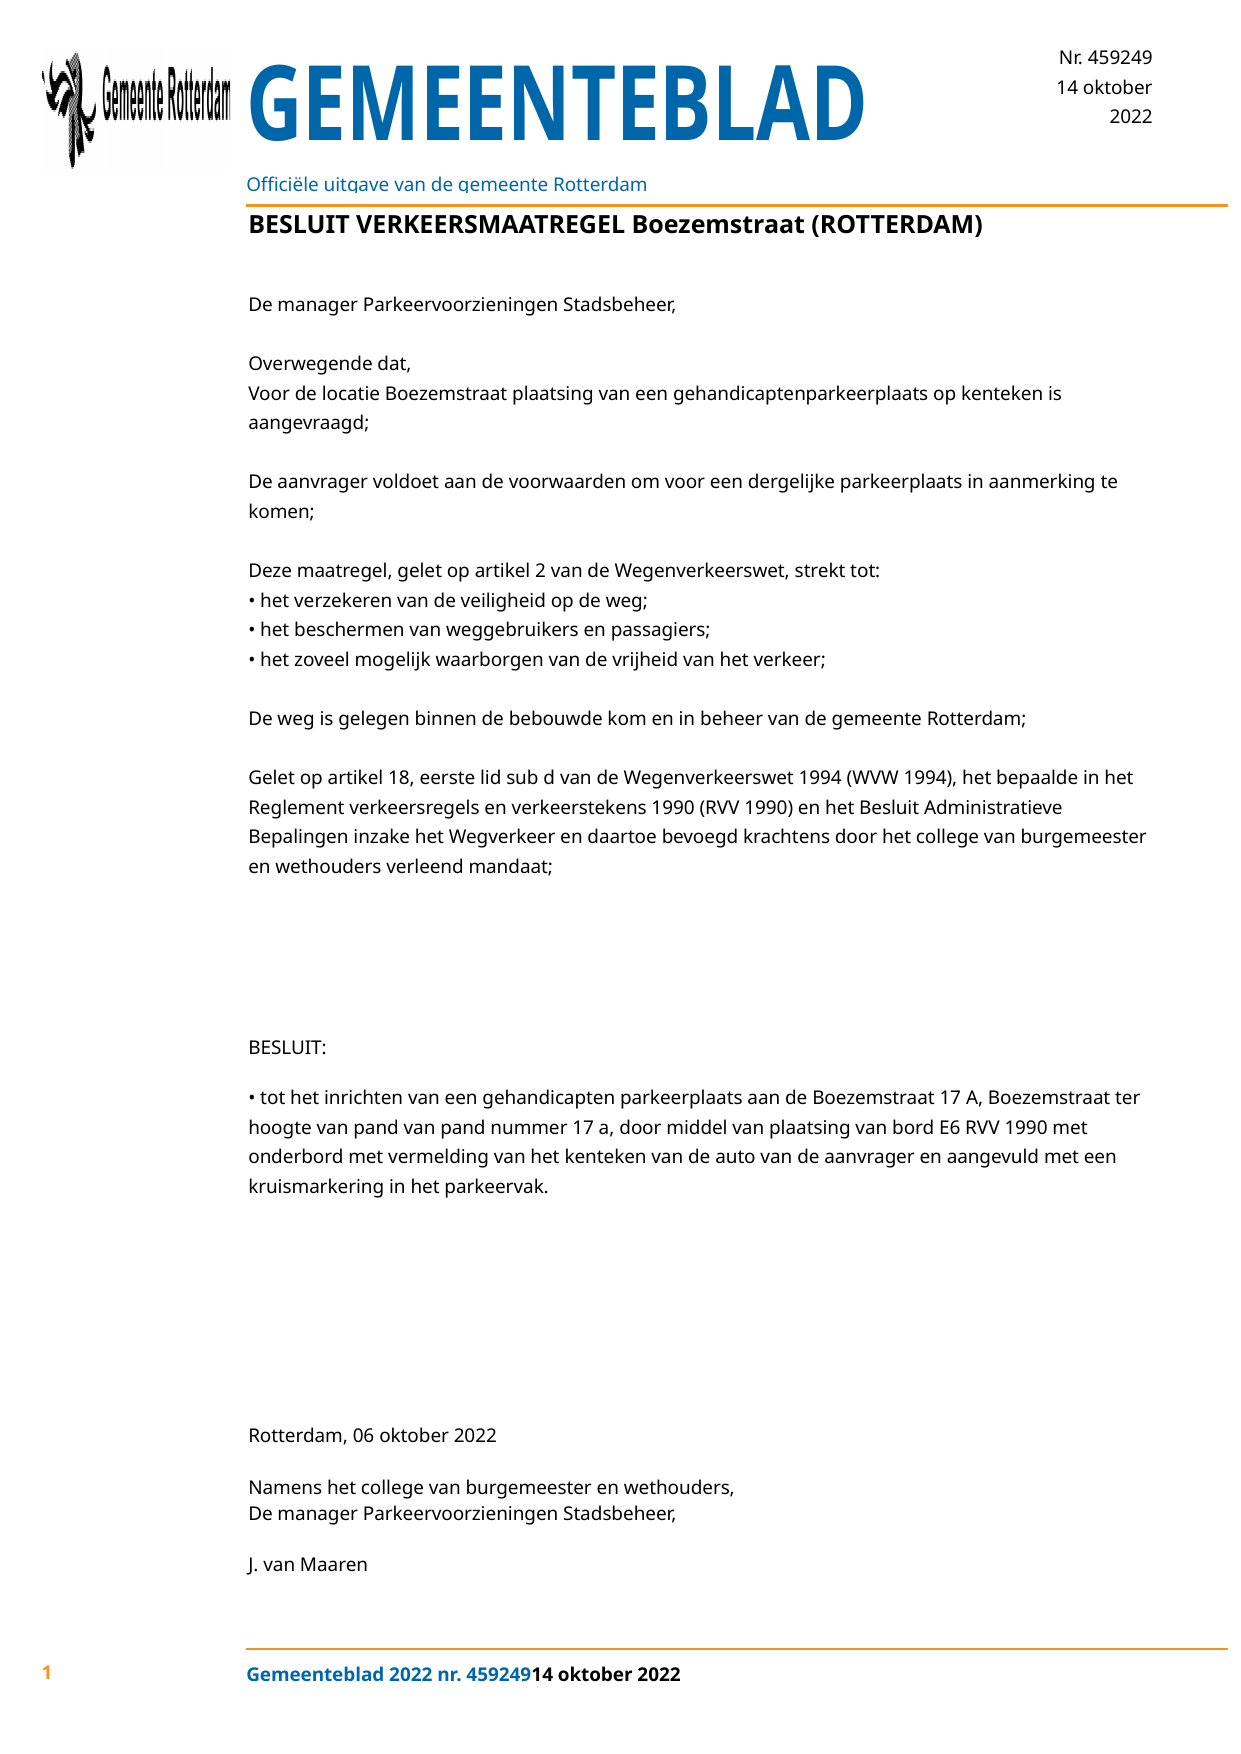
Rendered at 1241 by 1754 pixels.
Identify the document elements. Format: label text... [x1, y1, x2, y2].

text De manager Parkeervoorzieningen Stadsbeheer, [248, 1500, 1152, 1526]
text Overwegende dat, [248, 350, 1152, 376]
text Voor de locatie Boezemstraat plaatsing van een gehandicaptenparkeerplaats op kenteken is aangevraagd; [248, 380, 1152, 435]
text De weg is gelegen binnen de bebouwde kom en in beheer van de gemeente Rotterdam; [248, 705, 1152, 731]
picture [41, 47, 231, 172]
text • het verzekeren van de veiligheid op de weg; [248, 587, 1152, 613]
text Gelet op artikel 18, eerste lid sub d van de Wegenverkeerswet 1994 (WVW 1994), het bepaalde in het Reglement verkeersregels en verkeerstekens 1990 (RVV 1990) en het Besluit Administratieve Bepalingen inzake het Wegverkeer en daartoe bevoegd krachtens door het college van burgemeester en wethouders verleend mandaat; [248, 764, 1152, 879]
text Rotterdam, 06 oktober 2022 [248, 1423, 1152, 1448]
text BESLUIT: [248, 1034, 1152, 1060]
text De manager Parkeervoorzieningen Stadsbeheer, [248, 291, 1152, 317]
text • het beschermen van weggebruikers en passagiers; [248, 616, 1152, 642]
text BESLUIT VERKEERSMAATREGEL Boezemstraat (ROTTERDAM) [248, 207, 1152, 241]
text J. van Maaren [248, 1551, 1152, 1577]
text • tot het inrichten van een gehandicapten parkeerplaats aan de Boezemstraat 17 A, Boezemstraat ter hoogte van pand van pand nummer 17 a, door middel van plaatsing van bord E6 RVV 1990 met onderbord met vermelding van het kenteken van de auto van de aanvrager en aangevuld met een kruismarkering in het parkeervak. [248, 1084, 1152, 1199]
text Deze maatregel, gelet op artikel 2 van de Wegenverkeerswet, strekt tot: [248, 557, 1152, 583]
text Namens het college van burgemeester en wethouders, [248, 1474, 1152, 1500]
text • het zoveel mogelijk waarborgen van de vrijheid van het verkeer; [248, 646, 1152, 672]
text De aanvrager voldoet aan de voorwaarden om voor een dergelijke parkeerplaats in aanmerking te komen; [248, 468, 1152, 524]
